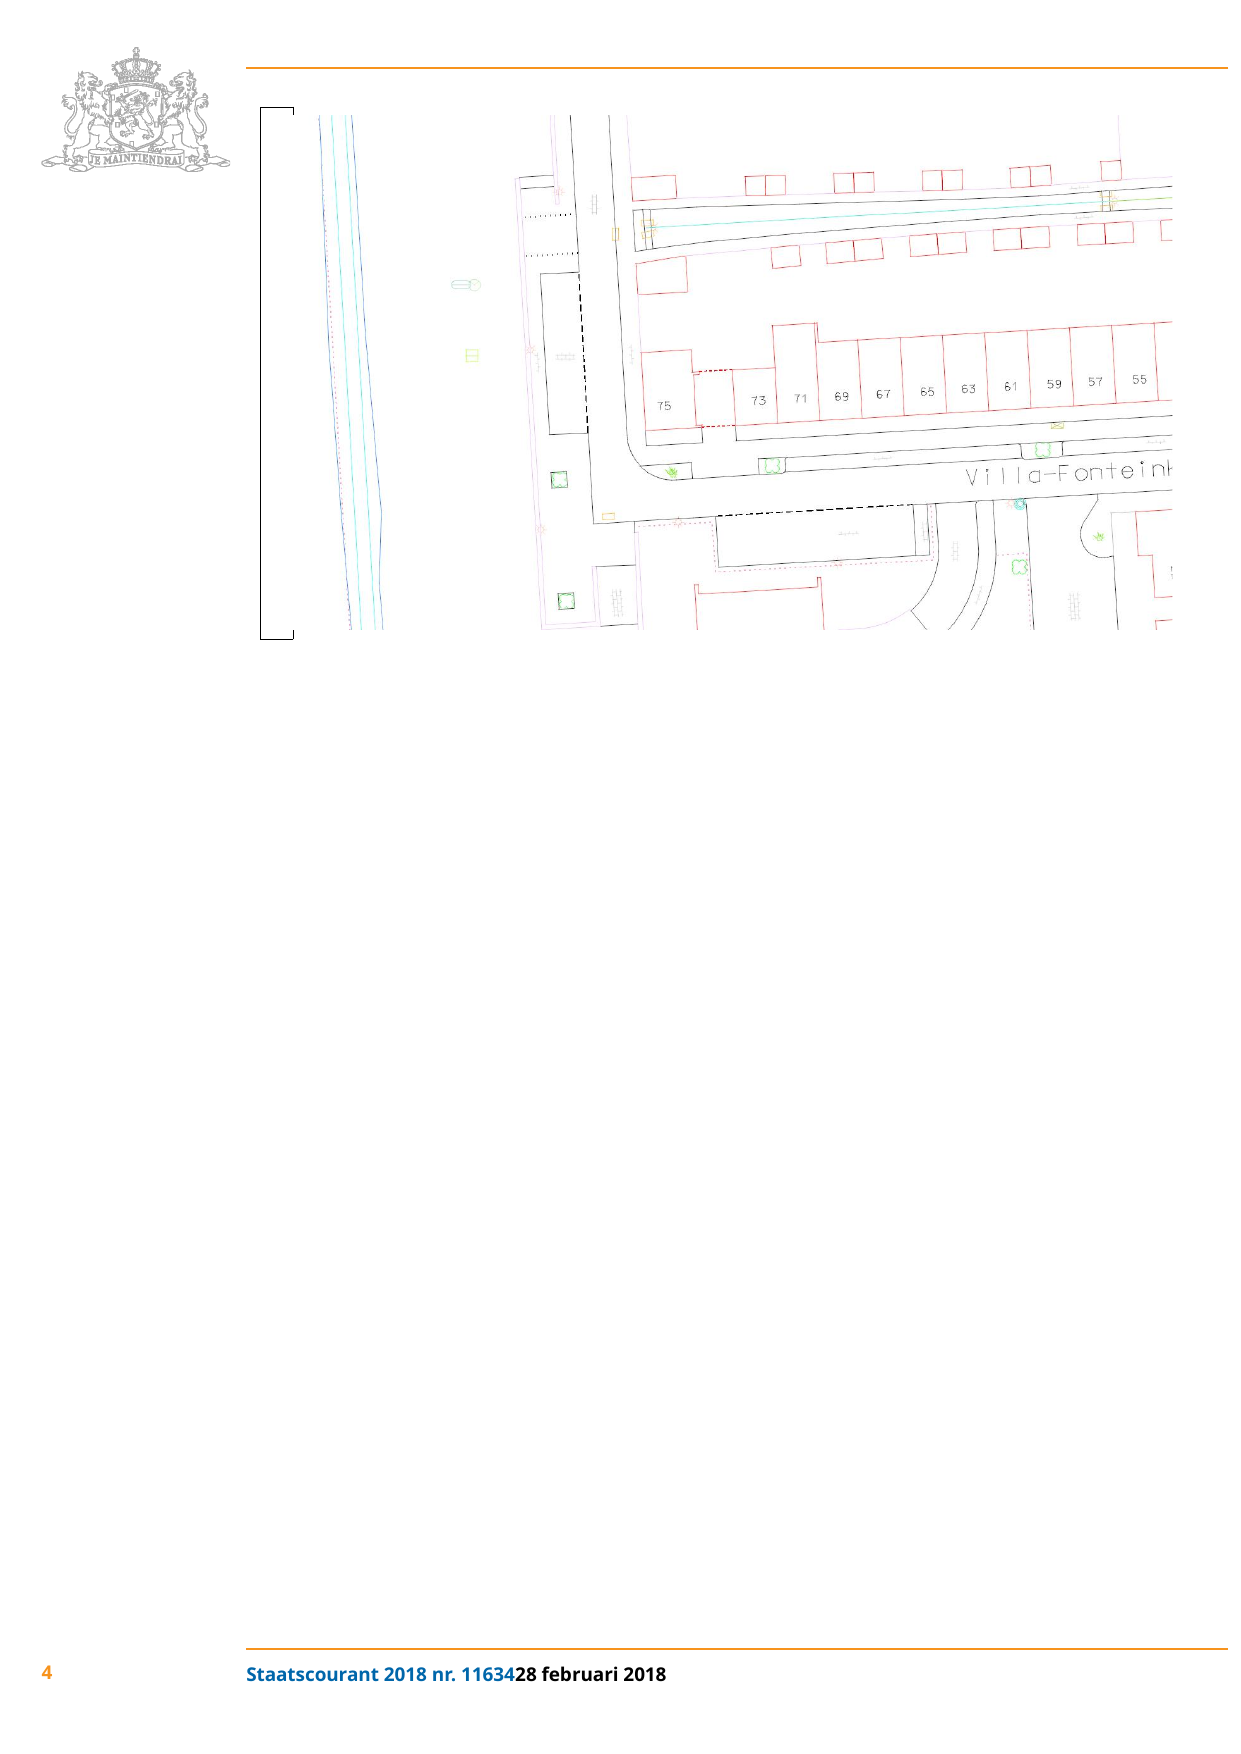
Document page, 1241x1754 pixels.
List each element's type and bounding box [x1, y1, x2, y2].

picture [41, 47, 231, 172]
picture [268, 115, 1173, 630]
